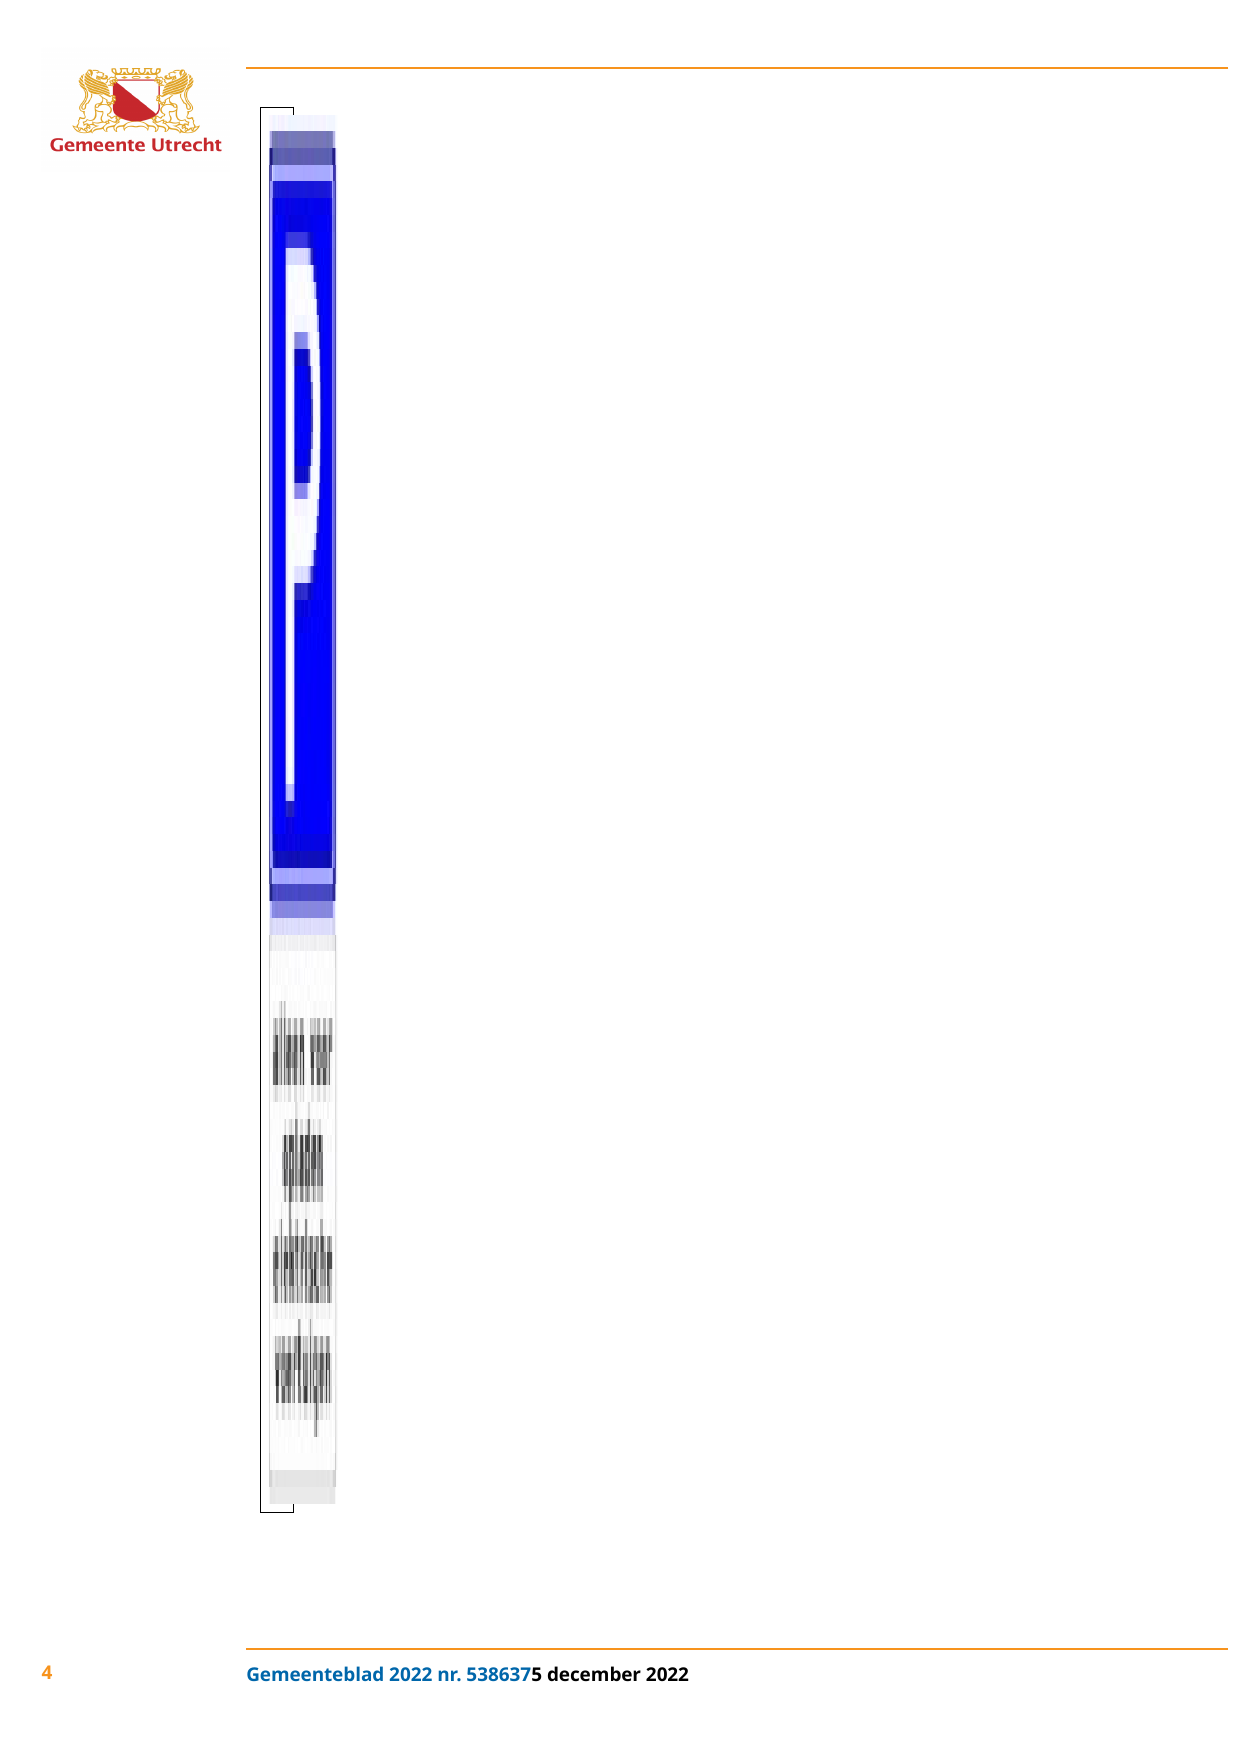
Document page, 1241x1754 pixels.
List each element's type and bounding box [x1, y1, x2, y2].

picture [41, 47, 231, 172]
picture [268, 115, 338, 1504]
